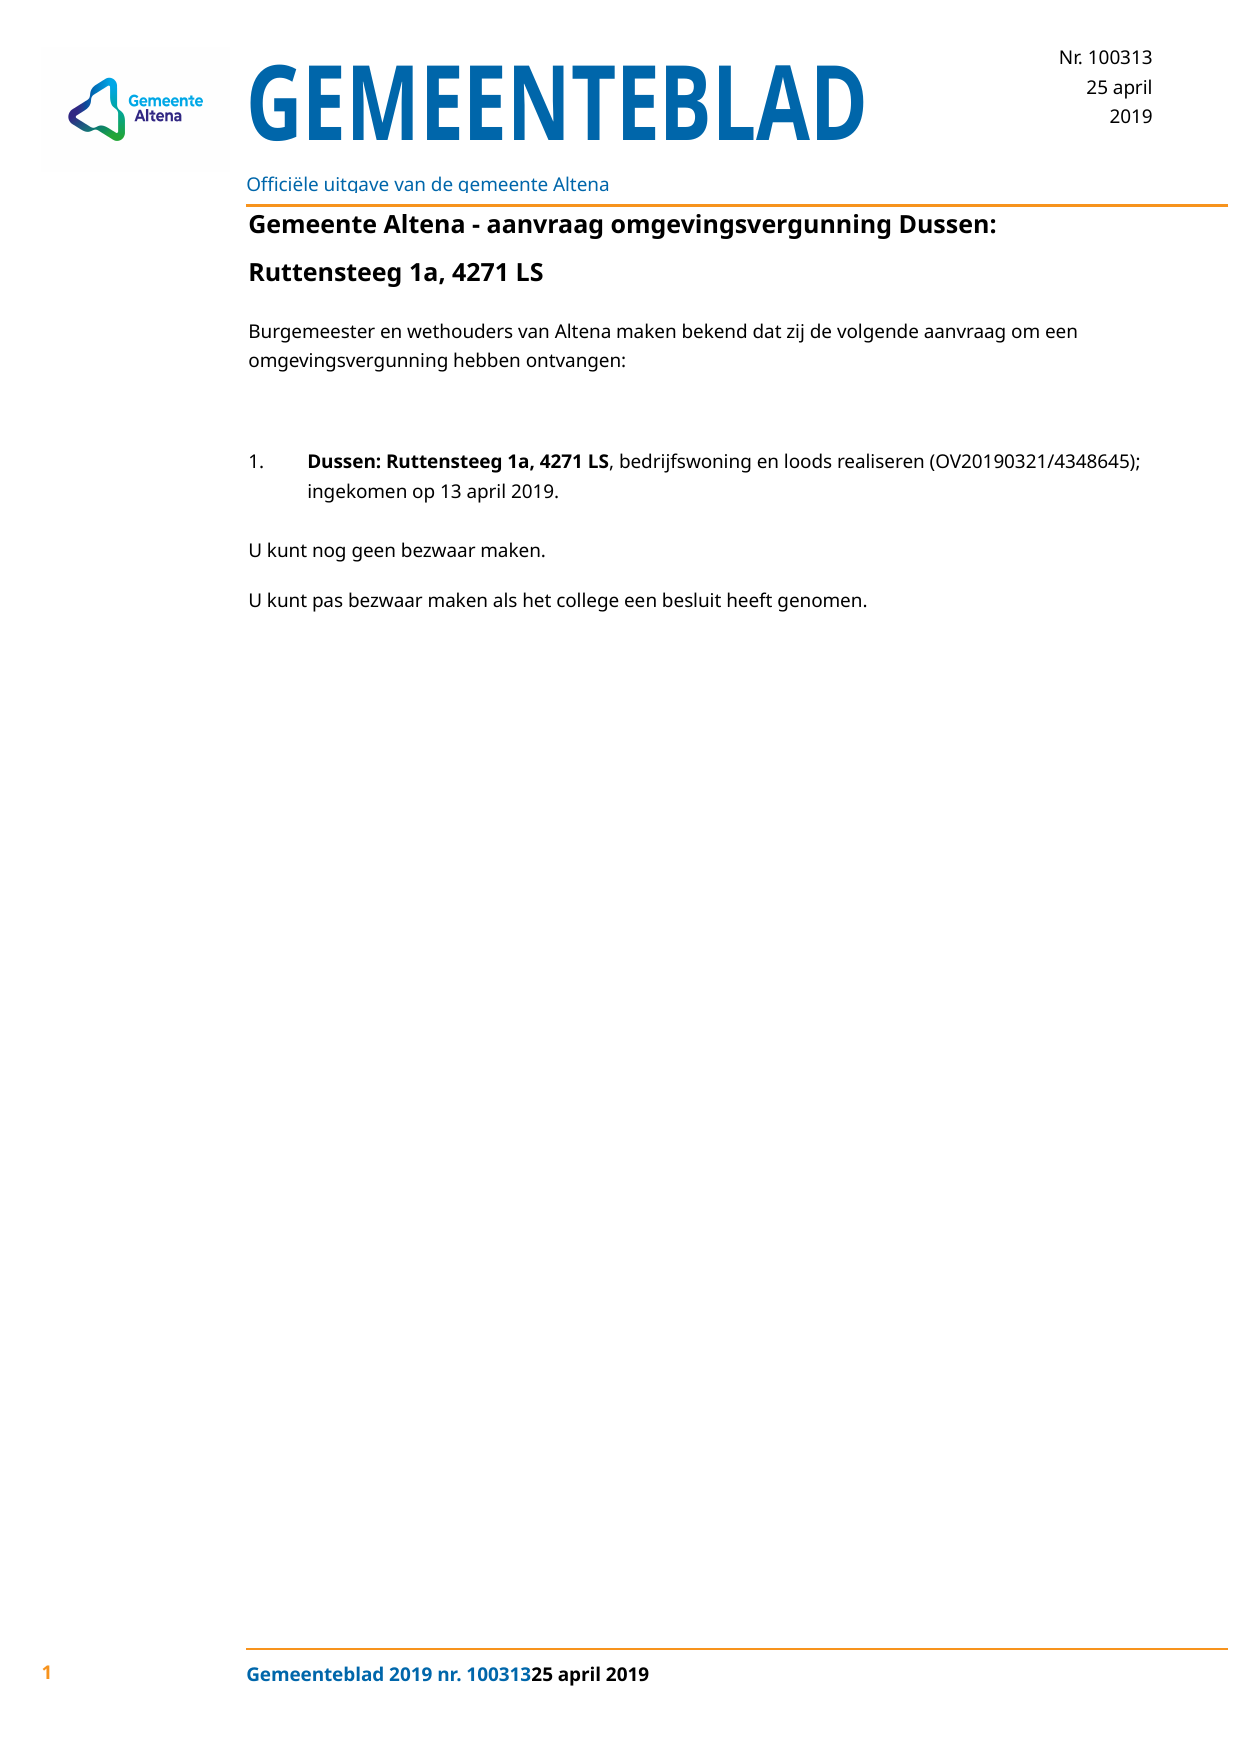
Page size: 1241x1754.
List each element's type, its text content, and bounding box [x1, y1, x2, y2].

text U kunt nog geen bezwaar maken. [248, 537, 1152, 563]
picture [41, 47, 231, 172]
text U kunt pas bezwaar maken als het college een besluit heeft genomen. [248, 587, 1152, 613]
text Gemeente Altena - aanvraag omgevingsvergunning Dussen: Ruttensteeg 1a, 4271 LS [248, 207, 1152, 288]
text Burgemeester en wethouders van Altena maken bekend dat zij de volgende aanvraag om een omgevingsvergunning hebben ontvangen: [248, 318, 1152, 373]
list Dussen: Ruttensteeg 1a, 4271 LS, bedrijfswoning en loods realiseren (OV20190321/4348645); ingekomen op 13 april 2019. [248, 448, 1152, 504]
